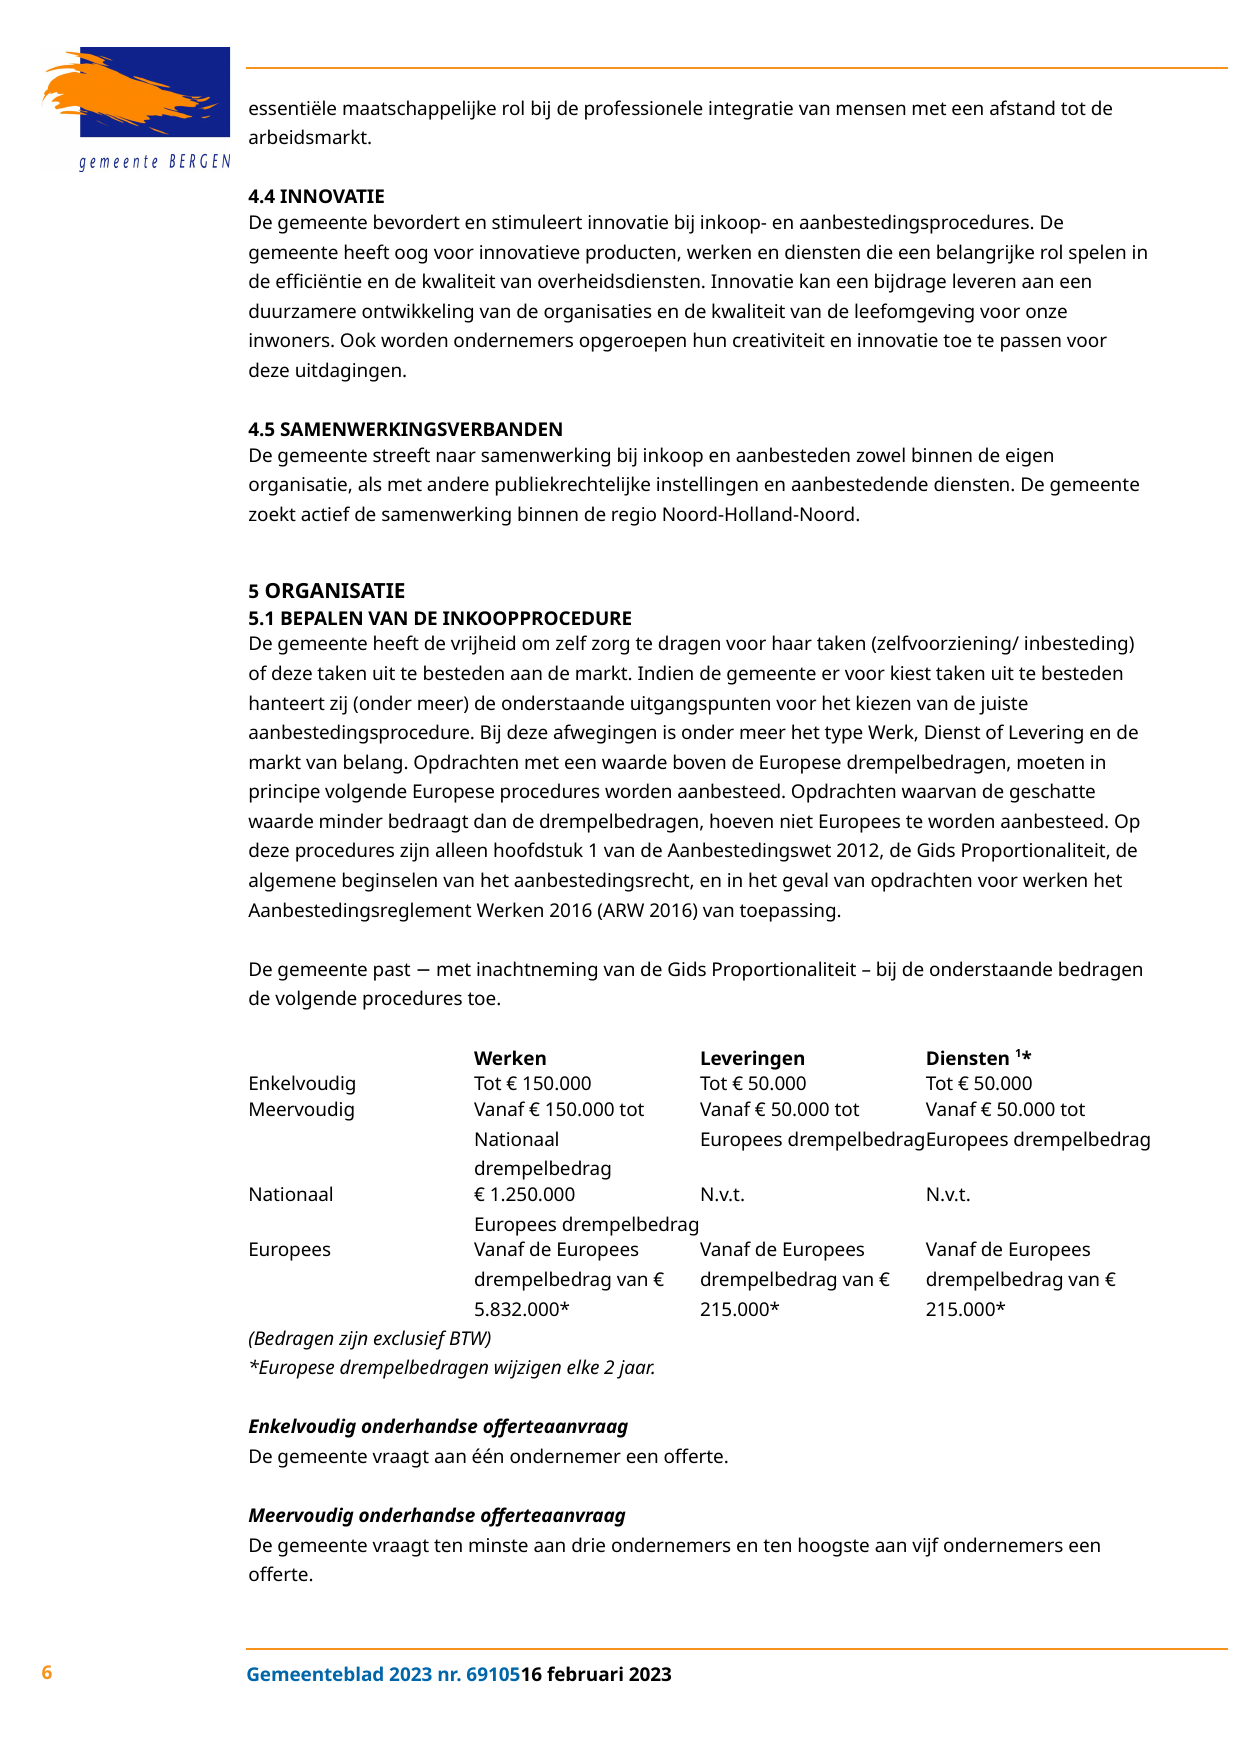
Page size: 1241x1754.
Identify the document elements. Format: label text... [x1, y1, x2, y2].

table_cell Meervoudig [248, 1096, 474, 1181]
text 5 ORGANISATIE [248, 576, 1152, 605]
table_header Werken [474, 1045, 700, 1071]
table_cell Tot € 150.000 [474, 1071, 700, 1096]
table_header Leveringen [700, 1045, 926, 1071]
table_cell € 1.250.000 Europees drempelbedrag [474, 1181, 700, 1237]
table_cell Nationaal [248, 1181, 474, 1237]
table_cell Vanaf € 50.000 tot Europees drempelbedrag [700, 1096, 926, 1181]
table_cell N.v.t. [700, 1181, 926, 1237]
table_cell Tot € 50.000 [926, 1071, 1152, 1096]
text 4.5 SAMENWERKINGSVERBANDEN [248, 416, 1152, 442]
text Enkelvoudig onderhandse offerteaanvraag [248, 1413, 1152, 1439]
text De gemeente bevordert en stimuleert innovatie bij inkoop- en aanbestedingsprocedures. De gemeente heeft oog voor innovatieve producten, werken en diensten die een belangrijke rol spelen in de efficiëntie en de kwaliteit van overheidsdiensten. Innovatie kan een bijdrage leveren aan een duurzamere ontwikkeling van de organisaties en de kwaliteit van de leefomgeving voor onze inwoners. Ook worden ondernemers opgeroepen hun creativiteit en innovatie toe te passen voor deze uitdagingen. [248, 209, 1152, 383]
text De gemeente past − met inachtneming van de Gids Proportionaliteit – bij de onderstaande bedragen de volgende procedures toe. [248, 956, 1152, 1011]
text De gemeente heeft de vrijheid om zelf zorg te dragen voor haar taken (zelfvoorziening/ inbesteding) of deze taken uit te besteden aan de markt. Indien de gemeente er voor kiest taken uit te besteden hanteert zij (onder meer) de onderstaande uitgangspunten voor het kiezen van de juiste aanbestedingsprocedure. Bij deze afwegingen is onder meer het type Werk, Dienst of Levering en de markt van belang. Opdrachten met een waarde boven de Europese drempelbedragen, moeten in principe volgende Europese procedures worden aanbesteed. Opdrachten waarvan de geschatte waarde minder bedraagt dan de drempelbedragen, hoeven niet Europees te worden aanbesteed. Op deze procedures zijn alleen hoofdstuk 1 van de Aanbestedingswet 2012, de Gids Proportionaliteit, de algemene beginselen van het aanbestedingsrecht, en in het geval van opdrachten voor werken het Aanbestedingsreglement Werken 2016 (ARW 2016) van toepassing. [248, 631, 1152, 923]
text De gemeente vraagt ten minste aan drie ondernemers en ten hoogste aan vijf ondernemers een offerte. [248, 1532, 1152, 1587]
text 4.4 INNOVATIE [248, 183, 1152, 209]
text De gemeente streeft naar samenwerking bij inkoop en aanbesteden zowel binnen de eigen organisatie, als met andere publiekrechtelijke instellingen en aanbestedende diensten. De gemeente zoekt actief de samenwerking binnen de regio Noord-Holland-Noord. [248, 442, 1152, 527]
table_cell Tot € 50.000 [700, 1071, 926, 1096]
table_cell Vanaf € 50.000 tot Europees drempelbedrag [926, 1096, 1152, 1181]
text Meervoudig onderhandse offerteaanvraag [248, 1502, 1152, 1528]
text *Europese drempelbedragen wijzigen elke 2 jaar. [248, 1354, 1152, 1380]
table_header Diensten 1* [926, 1045, 1152, 1071]
table_cell Vanaf € 150.000 tot Nationaal drempelbedrag [474, 1096, 700, 1181]
table_cell Vanaf de Europees drempelbedrag van € 5.832.000* [474, 1237, 700, 1321]
picture [41, 47, 231, 172]
text (Bedragen zijn exclusief BTW) [248, 1325, 1152, 1350]
table_cell Vanaf de Europees drempelbedrag van € 215.000* [926, 1237, 1152, 1321]
table_cell Europees [248, 1237, 474, 1321]
table_cell N.v.t. [926, 1181, 1152, 1237]
table_cell Enkelvoudig [248, 1071, 474, 1096]
text essentiële maatschappelijke rol bij de professionele integratie van mensen met een afstand tot de arbeidsmarkt. [248, 95, 1152, 150]
text 5.1 BEPALEN VAN DE INKOOPPROCEDURE [248, 605, 1152, 631]
table_header [248, 1045, 474, 1071]
table_cell Vanaf de Europees drempelbedrag van € 215.000* [700, 1237, 926, 1321]
text De gemeente vraagt aan één ondernemer een offerte. [248, 1443, 1152, 1469]
